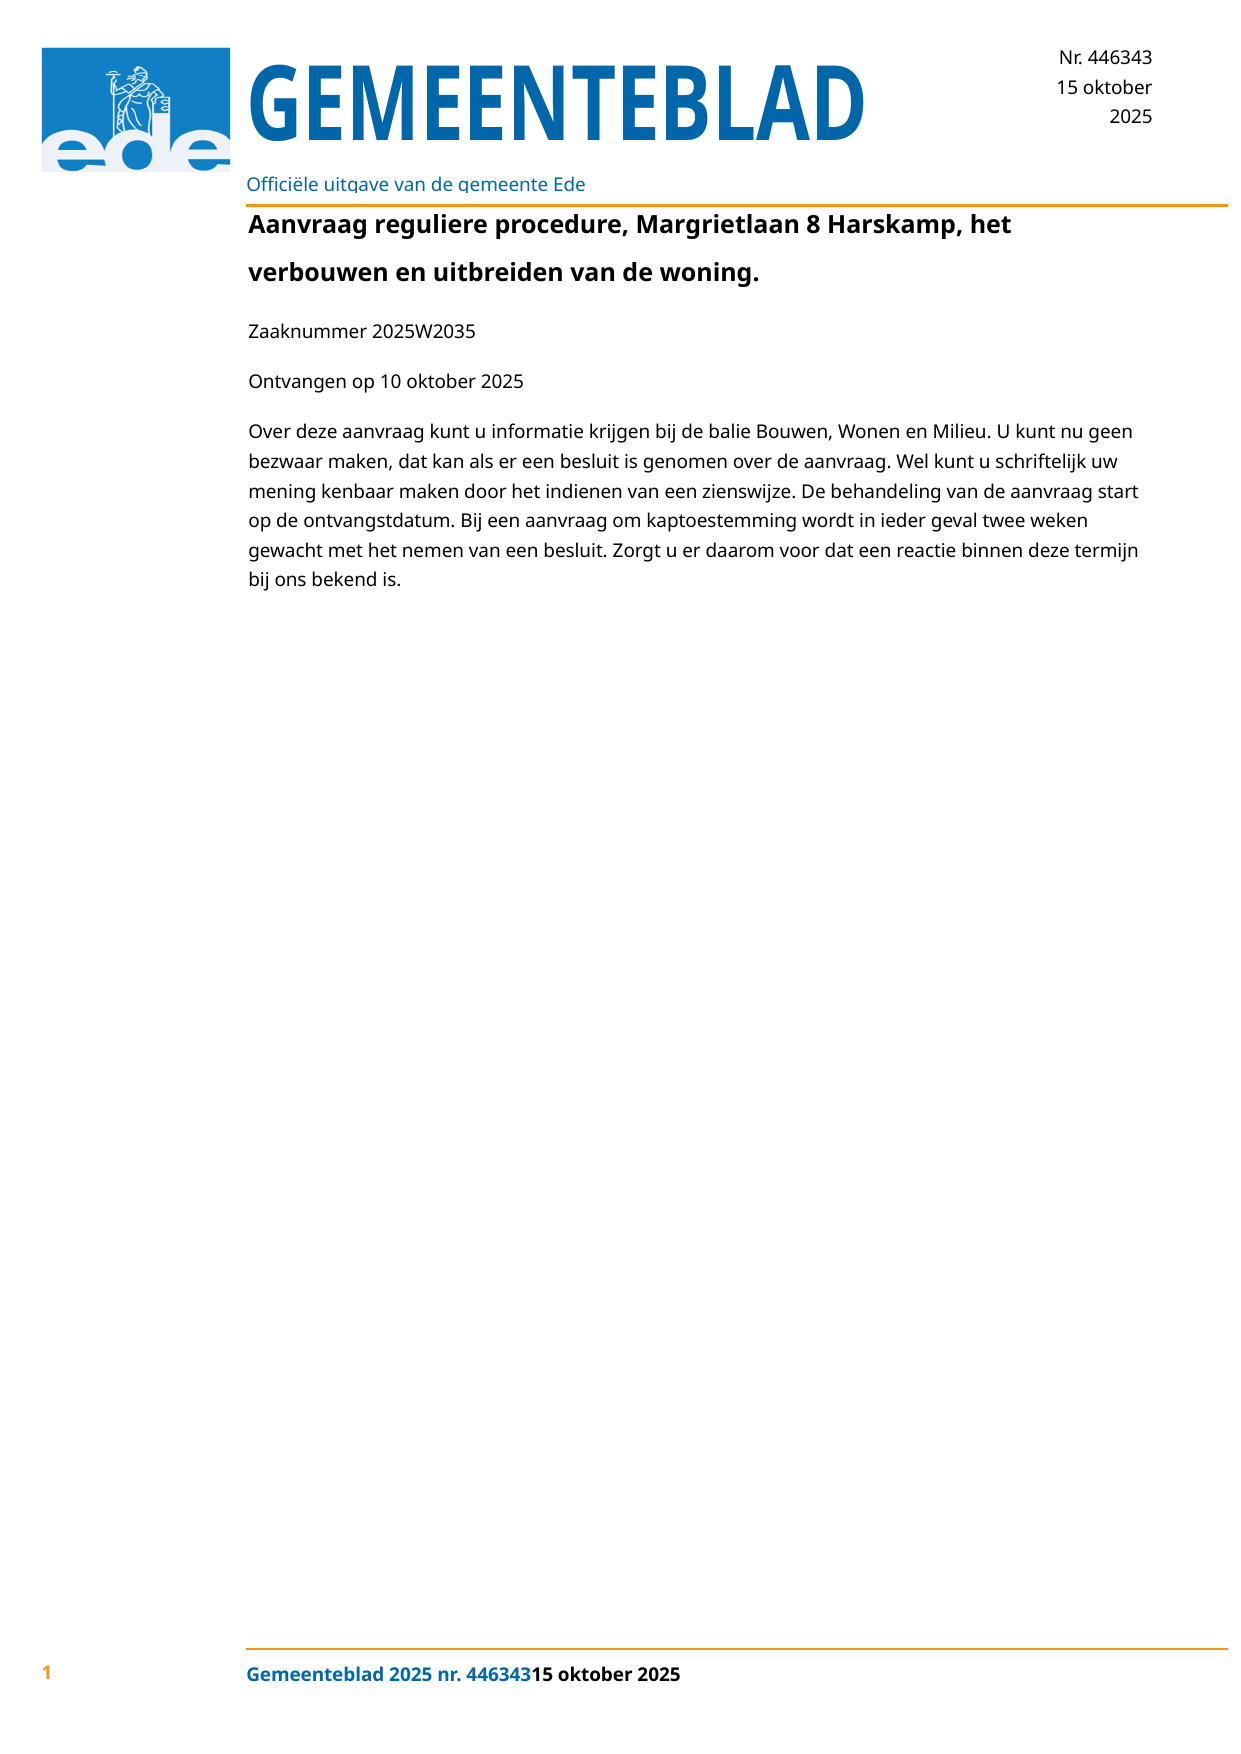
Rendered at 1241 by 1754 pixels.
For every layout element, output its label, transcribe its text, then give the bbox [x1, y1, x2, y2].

text Zaaknummer 2025W2035 [248, 318, 1152, 344]
text Aanvraag reguliere procedure, Margrietlaan 8 Harskamp, het verbouwen en uitbreiden van de woning. [248, 207, 1152, 288]
text Ontvangen op 10 oktober 2025 [248, 368, 1152, 394]
text Over deze aanvraag kunt u informatie krijgen bij de balie Bouwen, Wonen en Milieu. U kunt nu geen bezwaar maken, dat kan als er een besluit is genomen over de aanvraag. Wel kunt u schriftelijk uw mening kenbaar maken door het indienen van een zienswijze. De behandeling van de aanvraag start op de ontvangstdatum. Bij een aanvraag om kaptoestemming wordt in ieder geval twee weken gewacht met het nemen van een besluit. Zorgt u er daarom voor dat een reactie binnen deze termijn bij ons bekend is. [248, 419, 1152, 592]
picture [41, 47, 231, 172]
